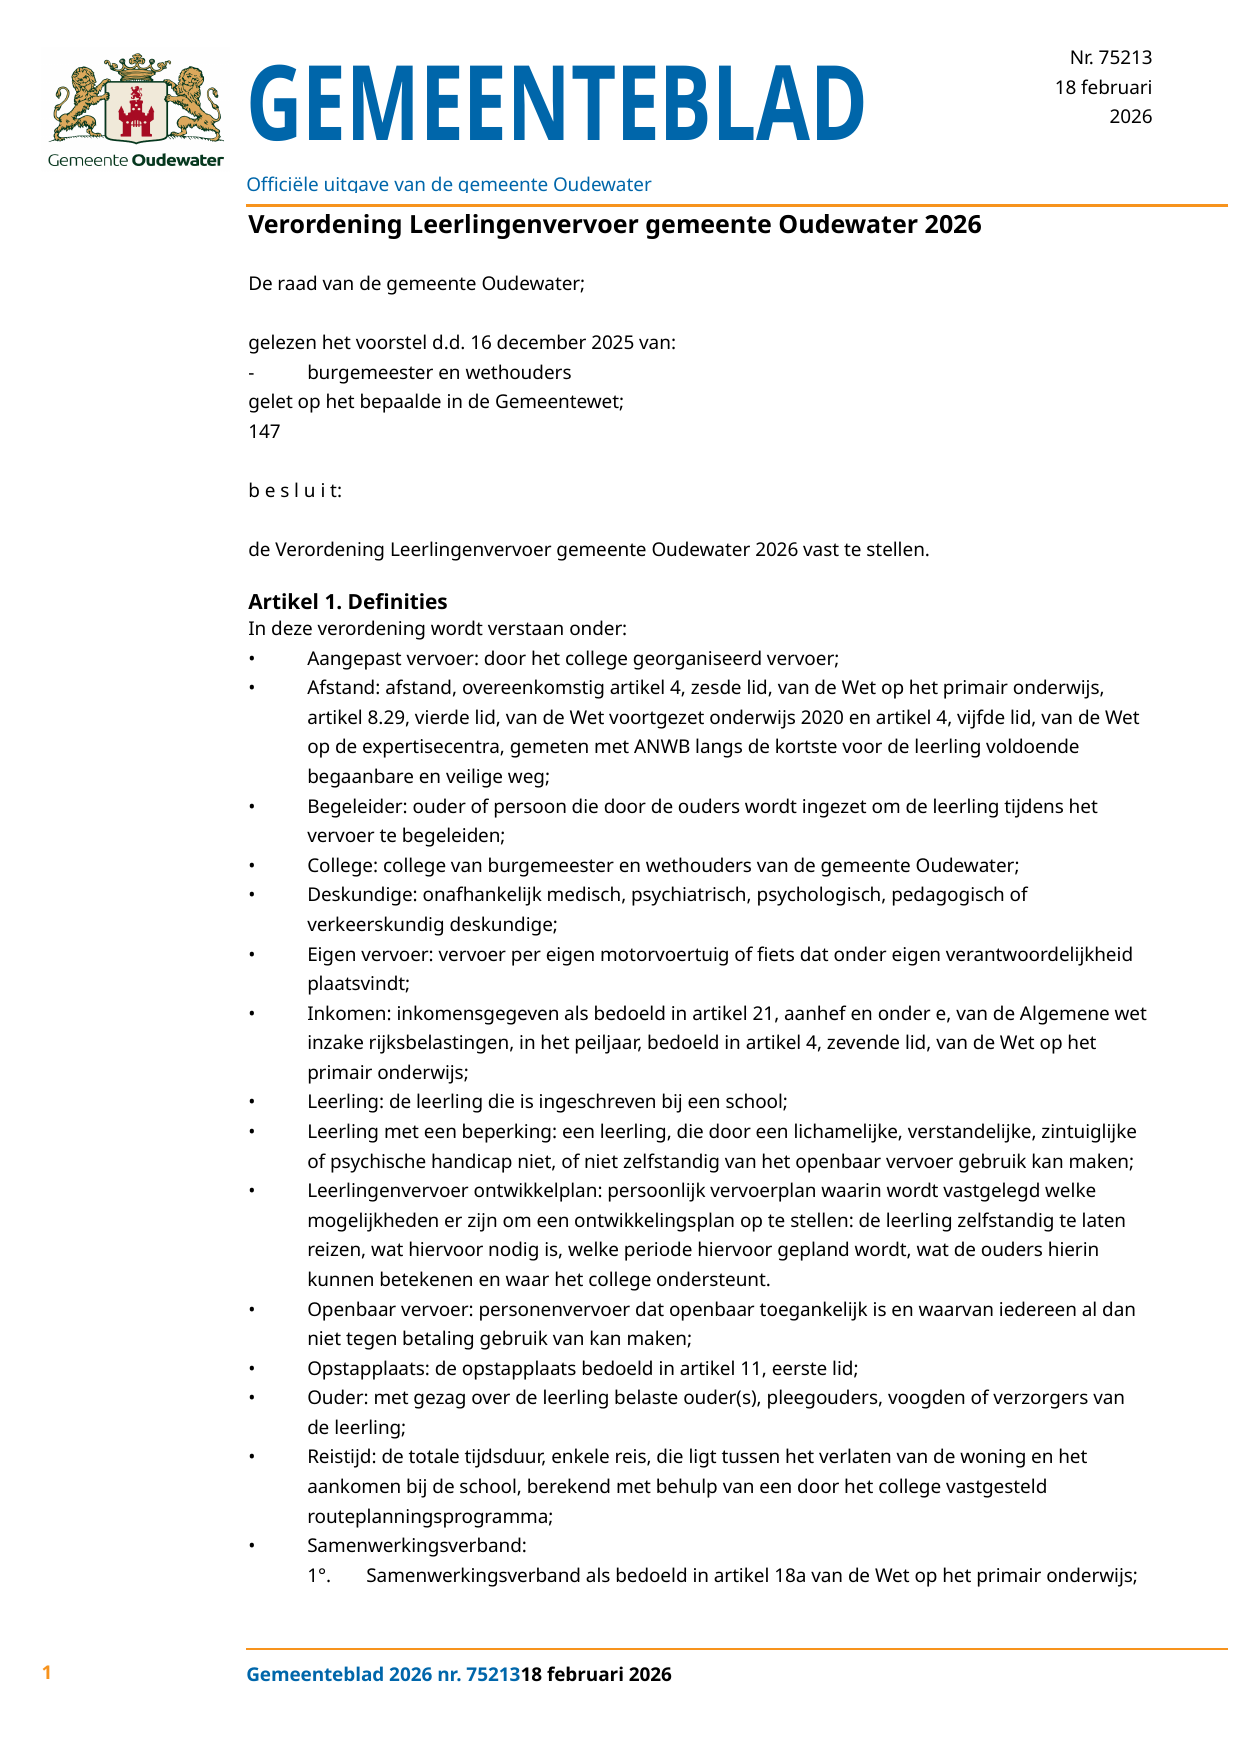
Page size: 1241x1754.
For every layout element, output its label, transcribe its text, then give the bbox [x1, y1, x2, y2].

list Ouder: met gezag over de leerling belaste ouder(s), pleegouders, voogden of verzorgers van de leerling; [248, 1384, 1152, 1440]
list Samenwerkingsverband als bedoeld in artikel 18a van de Wet op het primair onderwijs; [307, 1562, 1152, 1588]
text 147 [248, 418, 1152, 444]
text De raad van de gemeente Oudewater; [248, 270, 1152, 296]
list College: college van burgemeester en wethouders van de gemeente Oudewater; [248, 852, 1152, 878]
text gelet op het bepaalde in de Gemeentewet; [248, 389, 1152, 414]
text b e s l u i t: [248, 477, 1152, 503]
text gelezen het voorstel d.d. 16 december 2025 van: [248, 329, 1152, 355]
list burgemeester en wethouders [248, 359, 1152, 385]
list Reistijd: de totale tijdsduur, enkele reis, die ligt tussen het verlaten van de woning en het aankomen bij de school, berekend met behulp van een door het college vastgesteld routeplanningsprogramma; [248, 1444, 1152, 1529]
list Aangepast vervoer: door het college georganiseerd vervoer; [248, 645, 1152, 671]
list Openbaar vervoer: personenvervoer dat openbaar toegankelijk is en waarvan iedereen al dan niet tegen betaling gebruik van kan maken; [248, 1296, 1152, 1351]
list Opstapplaats: de opstapplaats bedoeld in artikel 11, eerste lid; [248, 1355, 1152, 1381]
list Leerlingenvervoer ontwikkelplan: persoonlijk vervoerplan waarin wordt vastgelegd welke mogelijkheden er zijn om een ontwikkelingsplan op te stellen: de leerling zelfstandig te laten reizen, wat hiervoor nodig is, welke periode hiervoor gepland wordt, wat de ouders hierin kunnen betekenen en waar het college ondersteunt. [248, 1177, 1152, 1292]
list Deskundige: onafhankelijk medisch, psychiatrisch, psychologisch, pedagogisch of verkeerskundig deskundige; [248, 882, 1152, 937]
text Verordening Leerlingenvervoer gemeente Oudewater 2026 [248, 207, 1152, 241]
text In deze verordening wordt verstaan onder: [248, 615, 1152, 641]
list Leerling: de leerling die is ingeschreven bij een school; [248, 1089, 1152, 1114]
text Artikel 1. Definities [248, 587, 1152, 615]
list Afstand: afstand, overeenkomstig artikel 4, zesde lid, van de Wet op het primair onderwijs, artikel 8.29, vierde lid, van de Wet voortgezet onderwijs 2020 en artikel 4, vijfde lid, van de Wet op de expertisecentra, gemeten met ANWB langs de kortste voor de leerling voldoende begaanbare en veilige weg; [248, 674, 1152, 789]
list Inkomen: inkomensgegeven als bedoeld in artikel 21, aanhef en onder e, van de Algemene wet inzake rijksbelastingen, in het peiljaar, bedoeld in artikel 4, zevende lid, van de Wet op het primair onderwijs; [248, 1000, 1152, 1085]
list Eigen vervoer: vervoer per eigen motorvoertuig of fiets dat onder eigen verantwoordelijkheid plaatsvindt; [248, 941, 1152, 996]
list Leerling met een beperking: een leerling, die door een lichamelijke, verstandelijke, zintuiglijke of psychische handicap niet, of niet zelfstandig van het openbaar vervoer gebruik kan maken; [248, 1118, 1152, 1174]
list Begeleider: ouder of persoon die door de ouders wordt ingezet om de leerling tijdens het vervoer te begeleiden; [248, 793, 1152, 848]
text de Verordening Leerlingenvervoer gemeente Oudewater 2026 vast te stellen. [248, 537, 1152, 562]
picture [41, 47, 231, 172]
list Samenwerkingsverband: [248, 1532, 1152, 1558]
